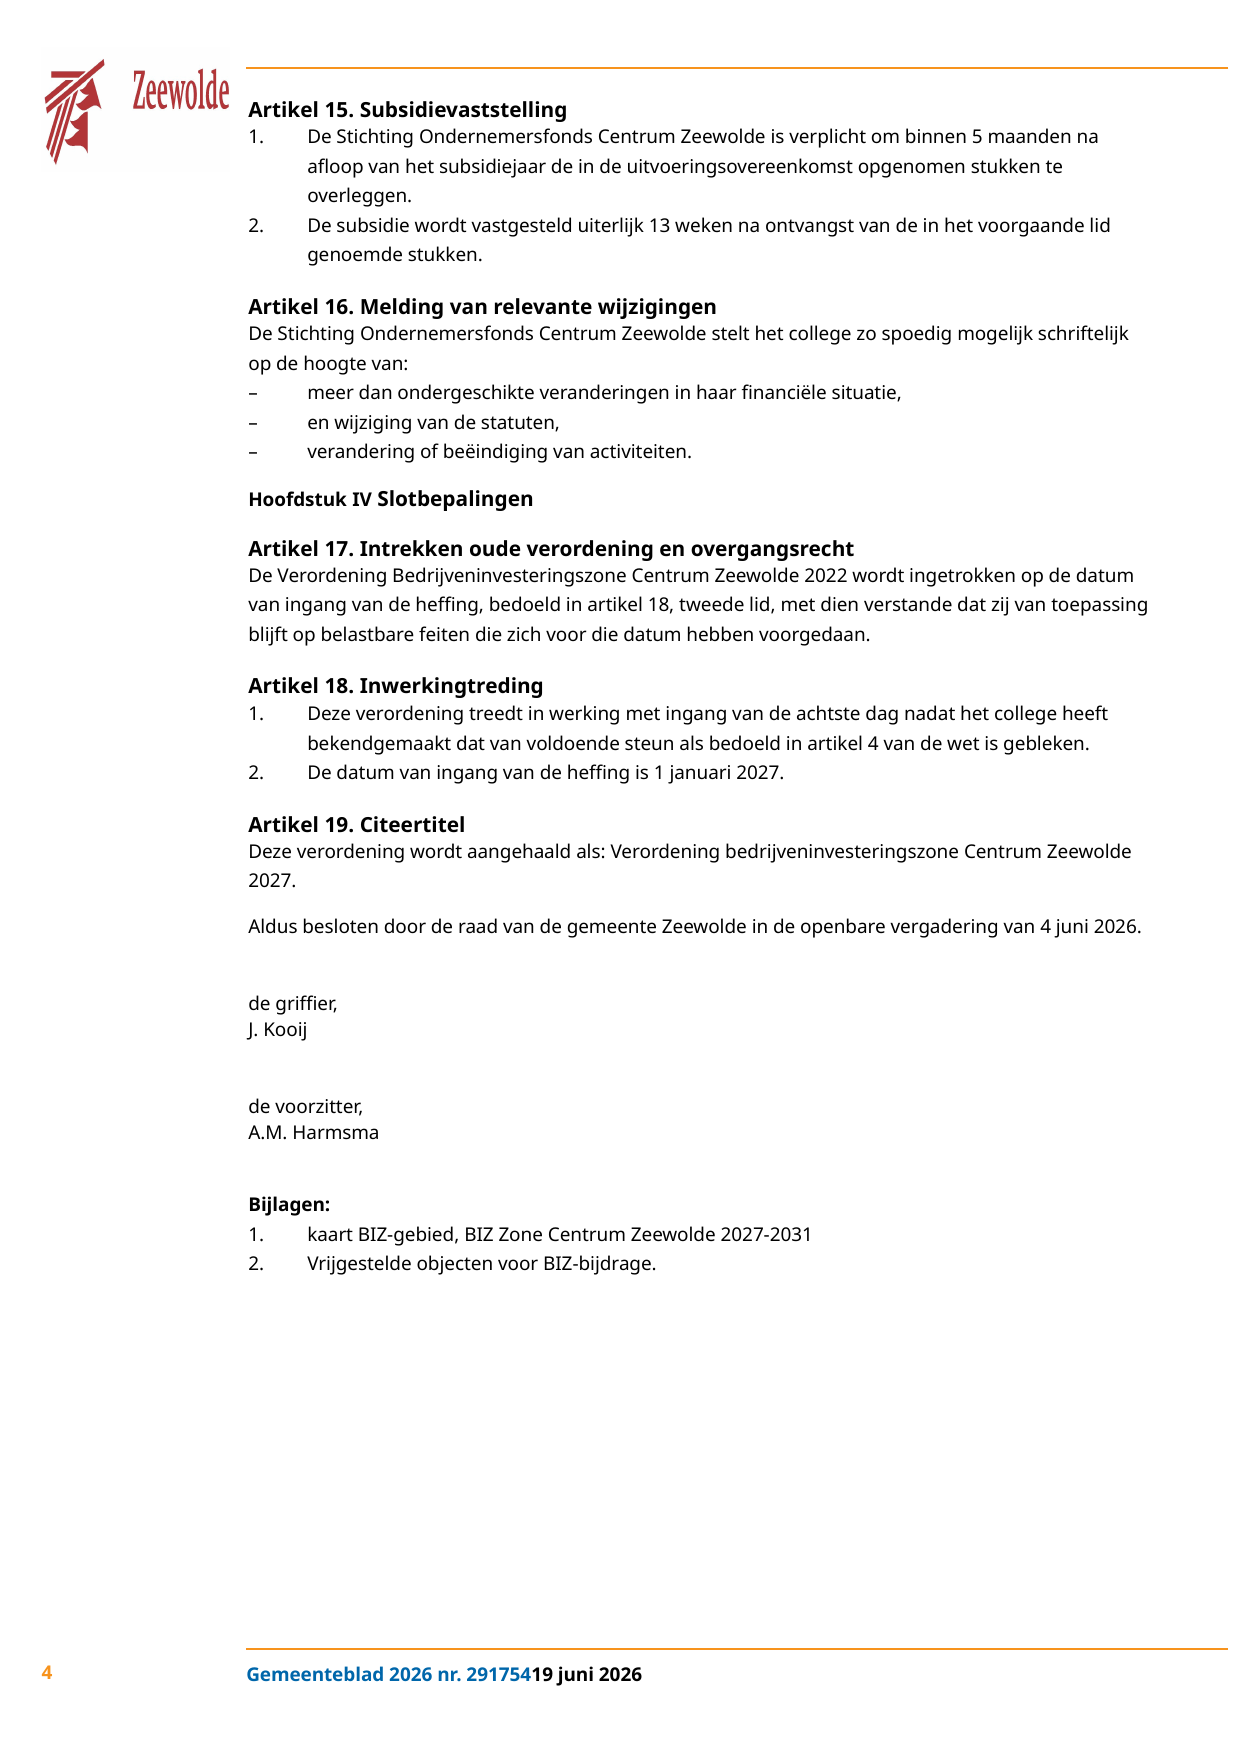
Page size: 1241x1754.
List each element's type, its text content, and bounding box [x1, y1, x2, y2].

text Artikel 16. Melding van relevante wijzigingen [248, 292, 1152, 320]
list De subsidie wordt vastgesteld uiterlijk 13 weken na ontvangst van de in het voorgaande lid genoemde stukken. [248, 212, 1152, 267]
list De Stichting Ondernemersfonds Centrum Zeewolde is verplicht om binnen 5 maanden na afloop van het subsidiejaar de in de uitvoeringsovereenkomst opgenomen stukken te overleggen. [248, 123, 1152, 208]
list meer dan ondergeschikte veranderingen in haar financiële situatie, [248, 379, 1152, 405]
list kaart BIZ-gebied, BIZ Zone Centrum Zeewolde 2027-2031 [248, 1221, 1152, 1247]
text Hoofdstuk IV Slotbepalingen [248, 484, 1152, 513]
text J. Kooij [248, 1016, 1152, 1042]
text de voorzitter, [248, 1093, 1152, 1119]
list verandering of beëindiging van activiteiten. [248, 439, 1152, 464]
text Deze verordening wordt aangehaald als: Verordening bedrijveninvesteringszone Centrum Zeewolde 2027. [248, 838, 1152, 893]
text Artikel 15. Subsidievaststelling [248, 95, 1152, 123]
text Artikel 19. Citeertitel [248, 810, 1152, 838]
list en wijziging van de statuten, [248, 409, 1152, 435]
text A.M. Harmsma [248, 1119, 1152, 1145]
text Bijlagen: [248, 1191, 1152, 1217]
text Artikel 18. Inwerkingtreding [248, 672, 1152, 700]
list De datum van ingang van de heffing is 1 januari 2027. [248, 759, 1152, 785]
list Vrijgestelde objecten voor BIZ-bijdrage. [248, 1251, 1152, 1276]
text De Stichting Ondernemersfonds Centrum Zeewolde stelt het college zo spoedig mogelijk schriftelijk op de hoogte van: [248, 320, 1152, 376]
text Artikel 17. Intrekken oude verordening en overgangsrecht [248, 534, 1152, 562]
list Deze verordening treedt in werking met ingang van de achtste dag nadat het college heeft bekendgemaakt dat van voldoende steun als bedoeld in artikel 4 van de wet is gebleken. [248, 700, 1152, 755]
text Aldus besloten door de raad van de gemeente Zeewolde in de openbare vergadering van 4 juni 2026. [248, 913, 1152, 939]
text De Verordening Bedrijveninvesteringszone Centrum Zeewolde 2022 wordt ingetrokken op de datum van ingang van de heffing, bedoeld in artikel 18, tweede lid, met dien verstande dat zij van toepassing blijft op belastbare feiten die zich voor die datum hebben voorgedaan. [248, 562, 1152, 647]
picture [41, 47, 231, 172]
text de griffier, [248, 991, 1152, 1016]
